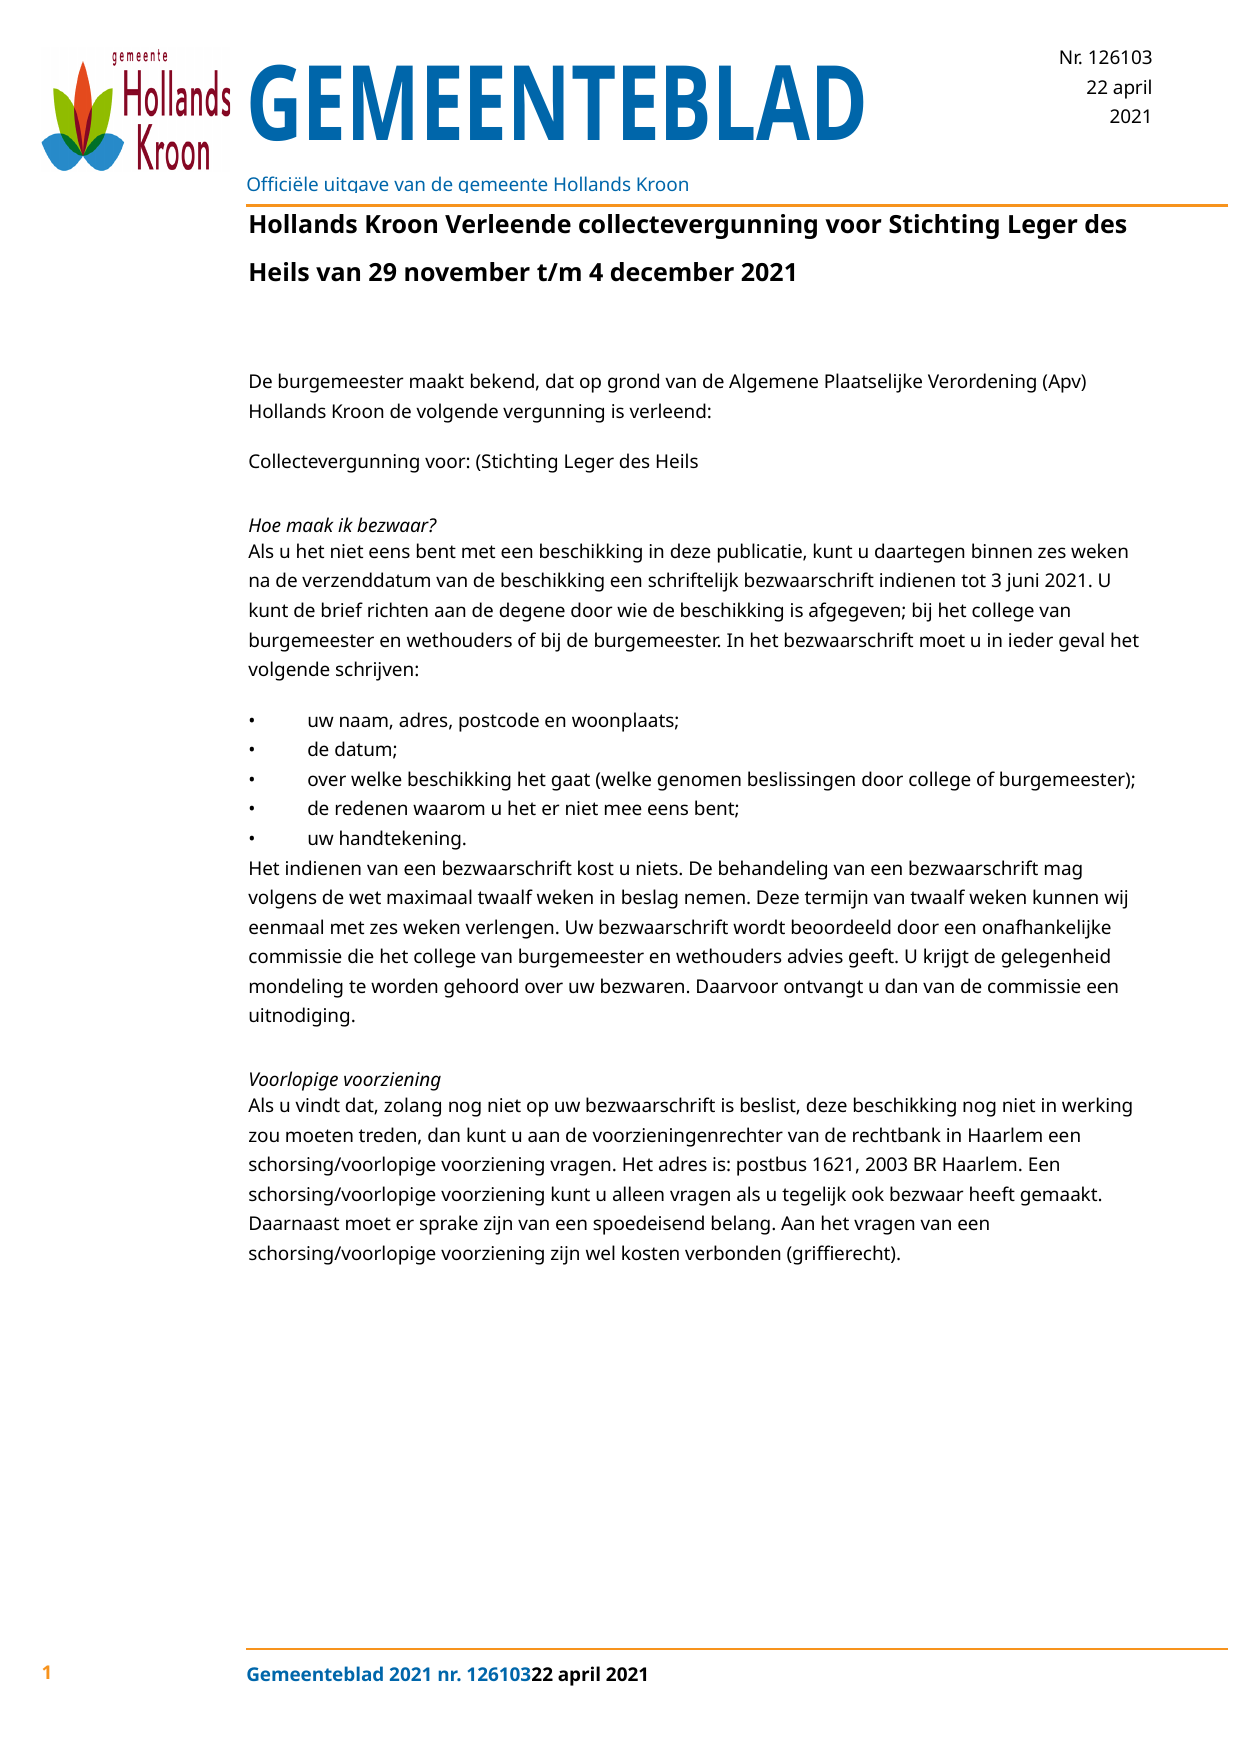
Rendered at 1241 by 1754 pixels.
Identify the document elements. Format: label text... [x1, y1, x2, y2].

list uw naam, adres, postcode en woonplaats; [248, 707, 1152, 732]
text Als u het niet eens bent met een beschikking in deze publicatie, kunt u daartegen binnen zes weken na de verzenddatum van de beschikking een schriftelijk bezwaarschrift indienen tot 3 juni 2021. U kunt de brief richten aan de degene door wie de beschikking is afgegeven; bij het college van burgemeester en wethouders of bij de burgemeester. In het bezwaarschrift moet u in ieder geval het volgende schrijven: [248, 538, 1152, 682]
text Als u vindt dat, zolang nog niet op uw bezwaarschrift is beslist, deze beschikking nog niet in werking zou moeten treden, dan kunt u aan de voorzieningenrechter van de rechtbank in Haarlem een schorsing/voorlopige voorziening vragen. Het adres is: postbus 1621, 2003 BR Haarlem. Een schorsing/voorlopige voorziening kunt u alleen vragen als u tegelijk ook bezwaar heeft gemaakt. Daarnaast moet er sprake zijn van een spoedeisend belang. Aan het vragen van een schorsing/voorlopige voorziening zijn wel kosten verbonden (griffierecht). [248, 1092, 1152, 1266]
text Hollands Kroon Verleende collectevergunning voor Stichting Leger des Heils van 29 november t/m 4 december 2021 [248, 207, 1152, 288]
list de datum; [248, 736, 1152, 762]
text Het indienen van een bezwaarschrift kost u niets. De behandeling van een bezwaarschrift mag volgens de wet maximaal twaalf weken in beslag nemen. Deze termijn van twaalf weken kunnen wij eenmaal met zes weken verlengen. Uw bezwaarschrift wordt beoordeeld door een onafhankelijke commissie die het college van burgemeester en wethouders advies geeft. U krijgt de gelegenheid mondeling te worden gehoord over uw bezwaren. Daarvoor ontvangt u dan van de commissie een uitnodiging. [248, 855, 1152, 1028]
text Collectevergunning voor: (Stichting Leger des Heils [248, 448, 1152, 474]
text Hoe maak ik bezwaar? [248, 512, 1152, 538]
list de redenen waarom u het er niet mee eens bent; [248, 796, 1152, 821]
picture [41, 47, 231, 172]
list uw handtekening. [248, 825, 1152, 851]
text De burgemeester maakt bekend, dat op grond van de Algemene Plaatselijke Verordening (Apv) Hollands Kroon de volgende vergunning is verleend: [248, 368, 1152, 424]
list over welke beschikking het gaat (welke genomen beslissingen door college of burgemeester); [248, 766, 1152, 792]
text Voorlopige voorziening [248, 1067, 1152, 1092]
